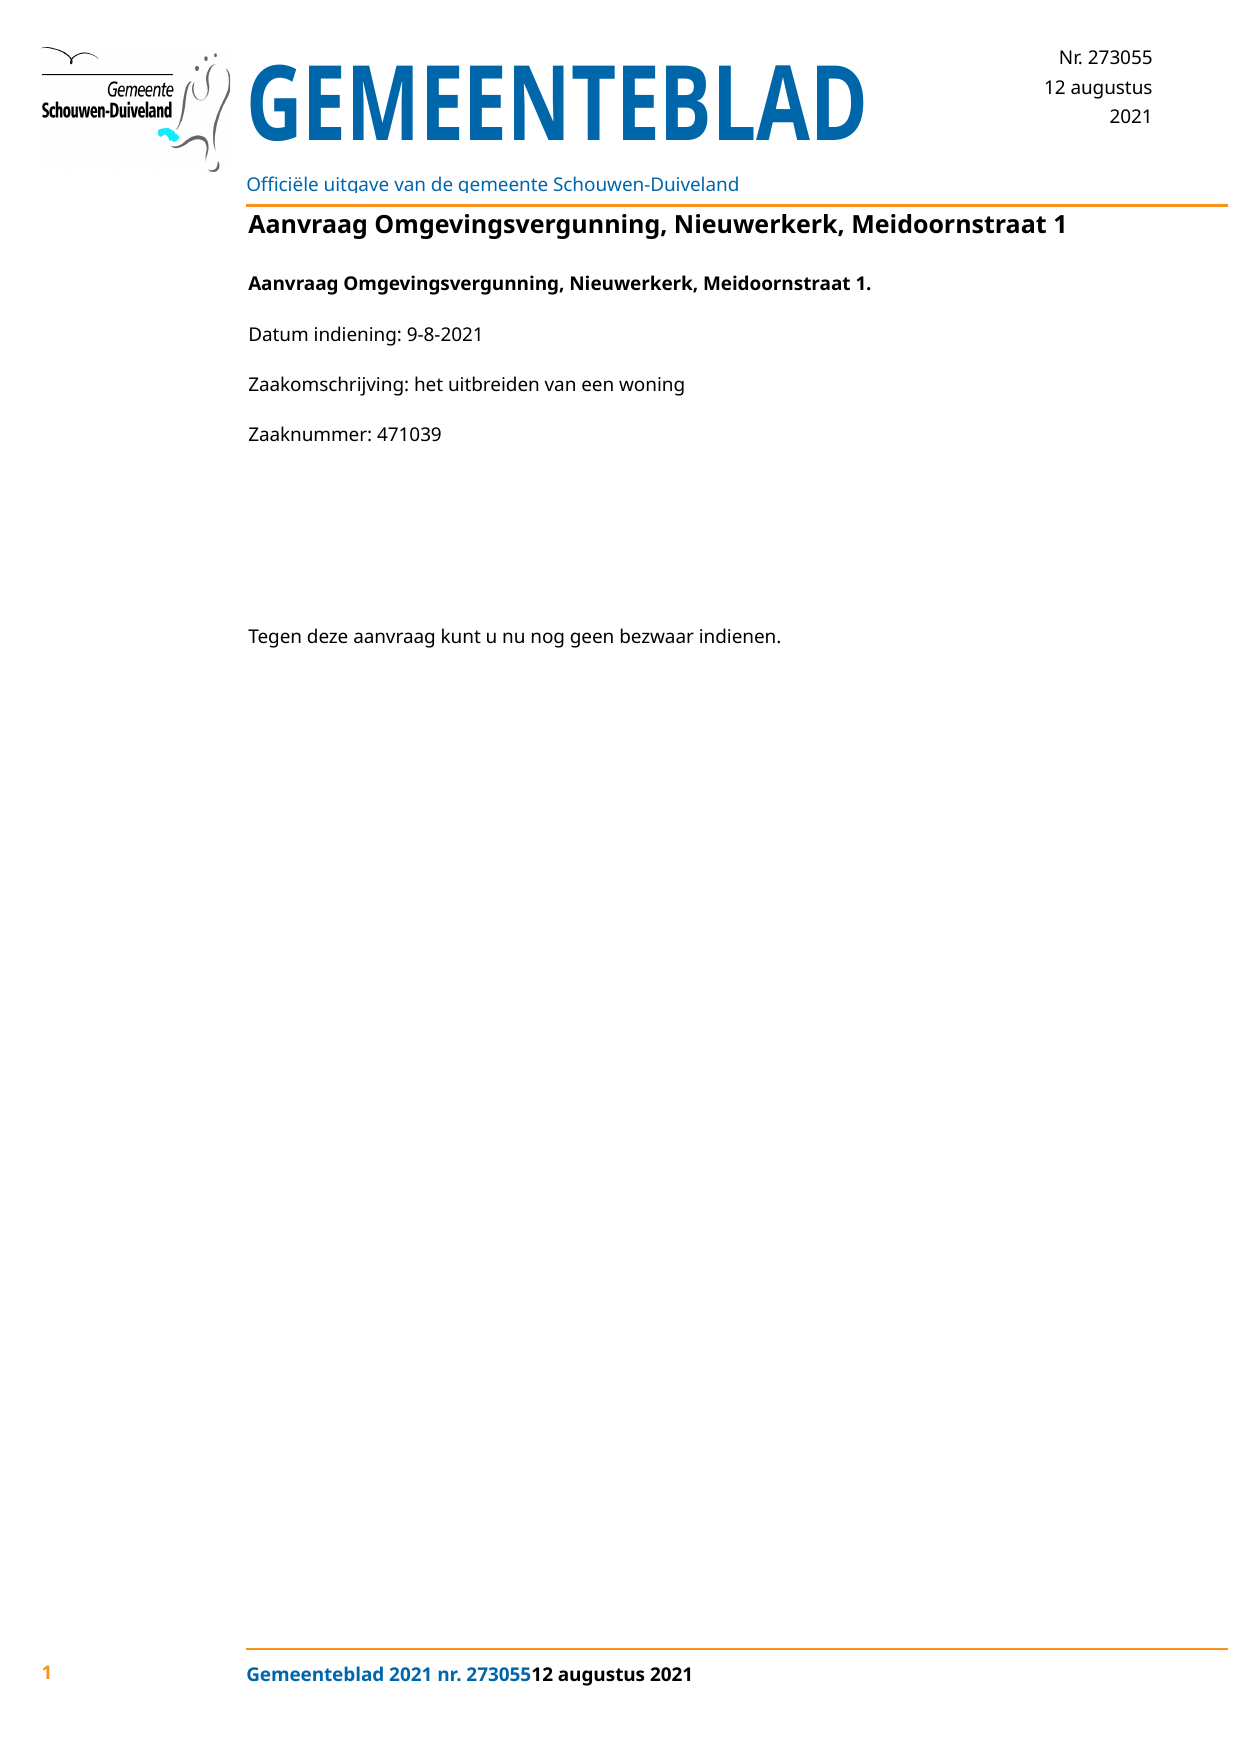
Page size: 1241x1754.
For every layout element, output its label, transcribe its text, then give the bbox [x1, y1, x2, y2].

picture [41, 47, 231, 172]
text Aanvraag Omgevingsvergunning, Nieuwerkerk, Meidoornstraat 1. [248, 270, 1152, 296]
text Tegen deze aanvraag kunt u nu nog geen bezwaar indienen. [248, 623, 1152, 649]
text Zaaknummer: 471039 [248, 422, 1152, 447]
text Datum indiening: 9-8-2021 [248, 321, 1152, 346]
text Zaakomschrijving: het uitbreiden van een woning [248, 371, 1152, 397]
text Aanvraag Omgevingsvergunning, Nieuwerkerk, Meidoornstraat 1 [248, 207, 1152, 241]
